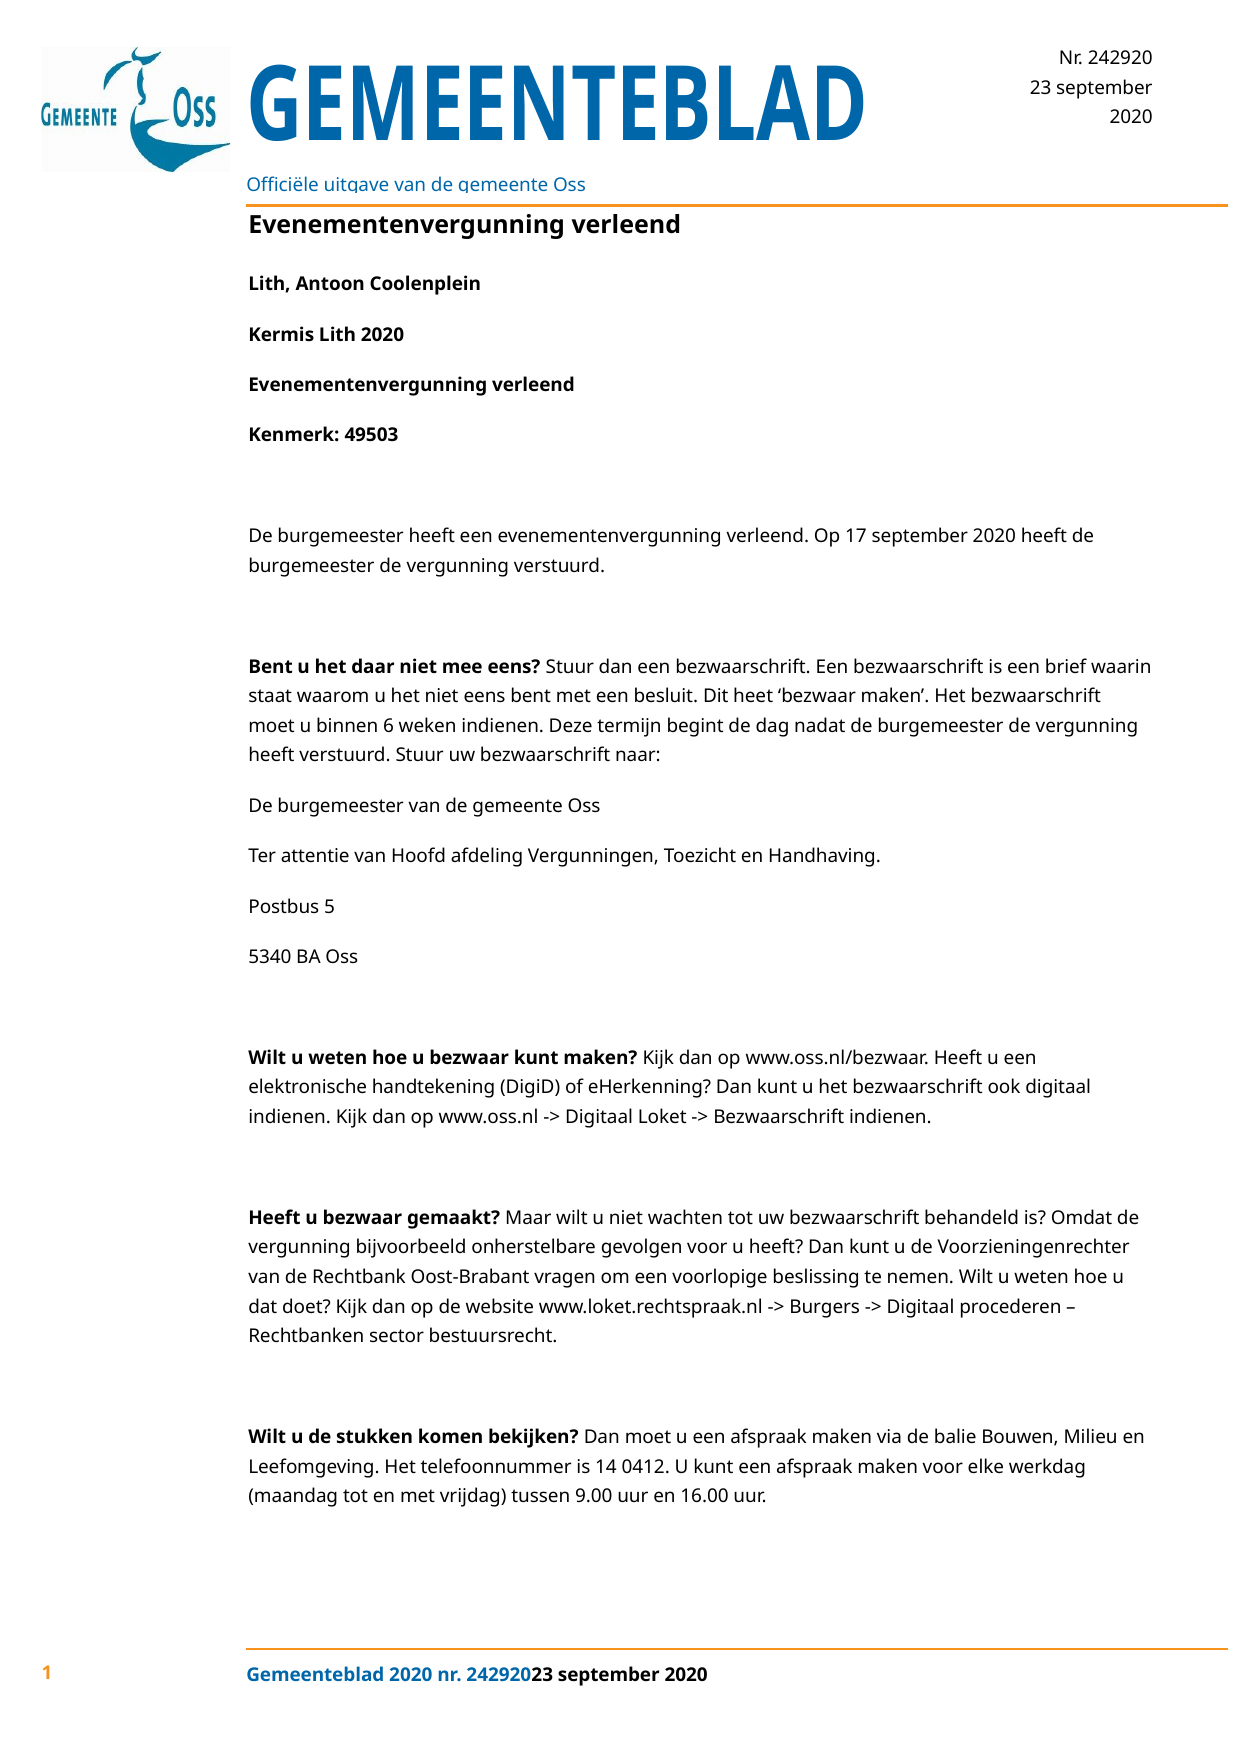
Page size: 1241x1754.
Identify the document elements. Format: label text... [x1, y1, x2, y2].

text Kenmerk: 49503 [248, 422, 1152, 447]
text Lith, Antoon Coolenplein [248, 270, 1152, 296]
text Wilt u de stukken komen bekijken? Dan moet u een afspraak maken via de balie Bouwen, Milieu en Leefomgeving. Het telefoonnummer is 14 0412. U kunt een afspraak maken voor elke werkdag (maandag tot en met vrijdag) tussen 9.00 uur en 16.00 uur. [248, 1423, 1152, 1508]
text De burgemeester van de gemeente Oss [248, 792, 1152, 818]
text De burgemeester heeft een evenementenvergunning verleend. Op 17 september 2020 heeft de burgemeester de vergunning verstuurd. [248, 522, 1152, 578]
text Postbus 5 [248, 893, 1152, 918]
text Ter attentie van Hoofd afdeling Vergunningen, Toezicht en Handhaving. [248, 842, 1152, 868]
text Heeft u bezwaar gemaakt? Maar wilt u niet wachten tot uw bezwaarschrift behandeld is? Omdat de vergunning bijvoorbeeld onherstelbare gevolgen voor u heeft? Dan kunt u de Voorzieningenrechter van de Rechtbank Oost-Brabant vragen om een voorlopige beslissing te nemen. Wilt u weten hoe u dat doet? Kijk dan op de website www.loket.rechtspraak.nl -> Burgers -> Digitaal procederen – Rechtbanken sector bestuursrecht. [248, 1204, 1152, 1348]
text 5340 BA Oss [248, 943, 1152, 969]
picture [41, 47, 231, 172]
text Evenementenvergunning verleend [248, 371, 1152, 397]
text Wilt u weten hoe u bezwaar kunt maken? Kijk dan op www.oss.nl/bezwaar. Heeft u een elektronische handtekening (DigiD) of eHerkenning? Dan kunt u het bezwaarschrift ook digitaal indienen. Kijk dan op www.oss.nl -> Digitaal Loket -> Bezwaarschrift indienen. [248, 1044, 1152, 1129]
text Bent u het daar niet mee eens? Stuur dan een bezwaarschrift. Een bezwaarschrift is een brief waarin staat waarom u het niet eens bent met een besluit. Dit heet ‘bezwaar maken’. Het bezwaarschrift moet u binnen 6 weken indienen. Deze termijn begint de dag nadat de burgemeester de vergunning heeft verstuurd. Stuur uw bezwaarschrift naar: [248, 653, 1152, 767]
text Evenementenvergunning verleend [248, 207, 1152, 241]
text Kermis Lith 2020 [248, 321, 1152, 346]
